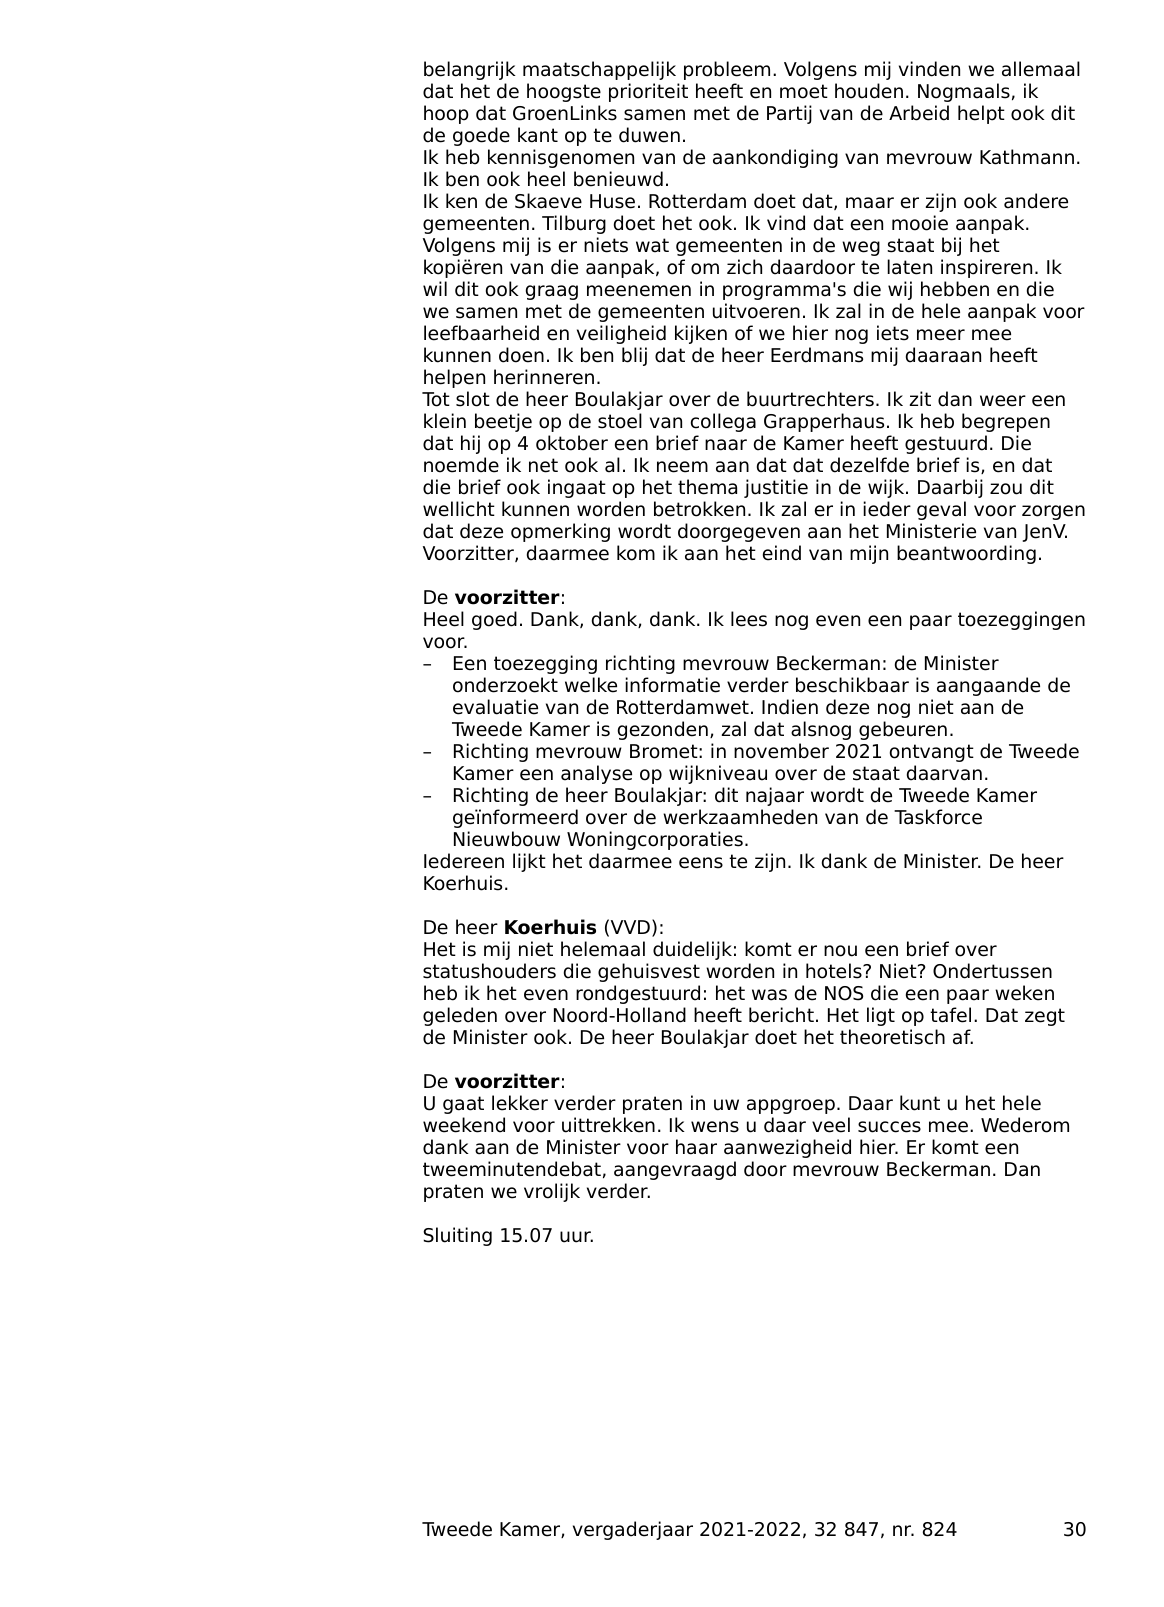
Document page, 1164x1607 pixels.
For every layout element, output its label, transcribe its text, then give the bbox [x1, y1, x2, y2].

text Ik heb kennisgenomen van de aankondiging van mevrouw Kathmann. Ik ben ook heel benieuwd. [422, 147, 1087, 191]
text De voorzitter: [422, 1071, 1087, 1093]
text De voorzitter: [422, 587, 1087, 609]
text De heer Koerhuis (VVD): [422, 917, 1087, 939]
text Tot slot de heer Boulakjar over de buurtrechters. Ik zit dan weer een klein beetje op de stoel van collega Grapperhaus. Ik heb begrepen dat hij op 4 oktober een brief naar de Kamer heeft gestuurd. Die noemde ik net ook al. Ik neem aan dat dat dezelfde brief is, en dat die brief ook ingaat op het thema justitie in de wijk. Daarbij zou dit wellicht kunnen worden betrokken. Ik zal er in ieder geval voor zorgen dat deze opmerking wordt doorgegeven aan het Ministerie van JenV. [422, 389, 1087, 543]
text Sluiting 15.07 uur. [422, 1225, 1087, 1247]
text Iedereen lijkt het daarmee eens te zijn. Ik dank de Minister. De heer Koerhuis. [422, 851, 1087, 894]
text Heel goed. Dank, dank, dank. Ik lees nog even een paar toezeggingen voor. [422, 609, 1087, 653]
text belangrijk maatschappelijk probleem. Volgens mij vinden we allemaal dat het de hoogste prioriteit heeft en moet houden. Nogmaals, ik hoop dat GroenLinks samen met de Partij van de Arbeid helpt ook dit de goede kant op te duwen. [422, 59, 1087, 147]
text Het is mij niet helemaal duidelijk: komt er nou een brief over statushouders die gehuisvest worden in hotels? Niet? Ondertussen heb ik het even rondgestuurd: het was de NOS die een paar weken geleden over Noord-Holland heeft bericht. Het ligt op tafel. Dat zegt de Minister ook. De heer Boulakjar doet het theoretisch af. [422, 939, 1087, 1048]
text – Een toezegging richting mevrouw Beckerman: de Minister onderzoekt welke informatie verder beschikbaar is aangaande de evaluatie van de Rotterdamwet. Indien deze nog niet aan de Tweede Kamer is gezonden, zal dat alsnog gebeuren. [422, 653, 1087, 741]
text Ik ken de Skaeve Huse. Rotterdam doet dat, maar er zijn ook andere gemeenten. Tilburg doet het ook. Ik vind dat een mooie aanpak. Volgens mij is er niets wat gemeenten in de weg staat bij het kopiëren van die aanpak, of om zich daardoor te laten inspireren. Ik wil dit ook graag meenemen in programma's die wij hebben en die we samen met de gemeenten uitvoeren. Ik zal in de hele aanpak voor leefbaarheid en veiligheid kijken of we hier nog iets meer mee kunnen doen. Ik ben blij dat de heer Eerdmans mij daaraan heeft helpen herinneren. [422, 191, 1087, 389]
text – Richting de heer Boulakjar: dit najaar wordt de Tweede Kamer geïnformeerd over de werkzaamheden van de Taskforce Nieuwbouw Woningcorporaties. [422, 784, 1087, 851]
text Voorzitter, daarmee kom ik aan het eind van mijn beantwoording. [422, 543, 1087, 564]
text U gaat lekker verder praten in uw appgroep. Daar kunt u het hele weekend voor uittrekken. Ik wens u daar veel succes mee. Wederom dank aan de Minister voor haar aanwezigheid hier. Er komt een tweeminutendebat, aangevraagd door mevrouw Beckerman. Dan praten we vrolijk verder. [422, 1093, 1087, 1203]
text – Richting mevrouw Bromet: in november 2021 ontvangt de Tweede Kamer een analyse op wijkniveau over de staat daarvan. [422, 741, 1087, 784]
